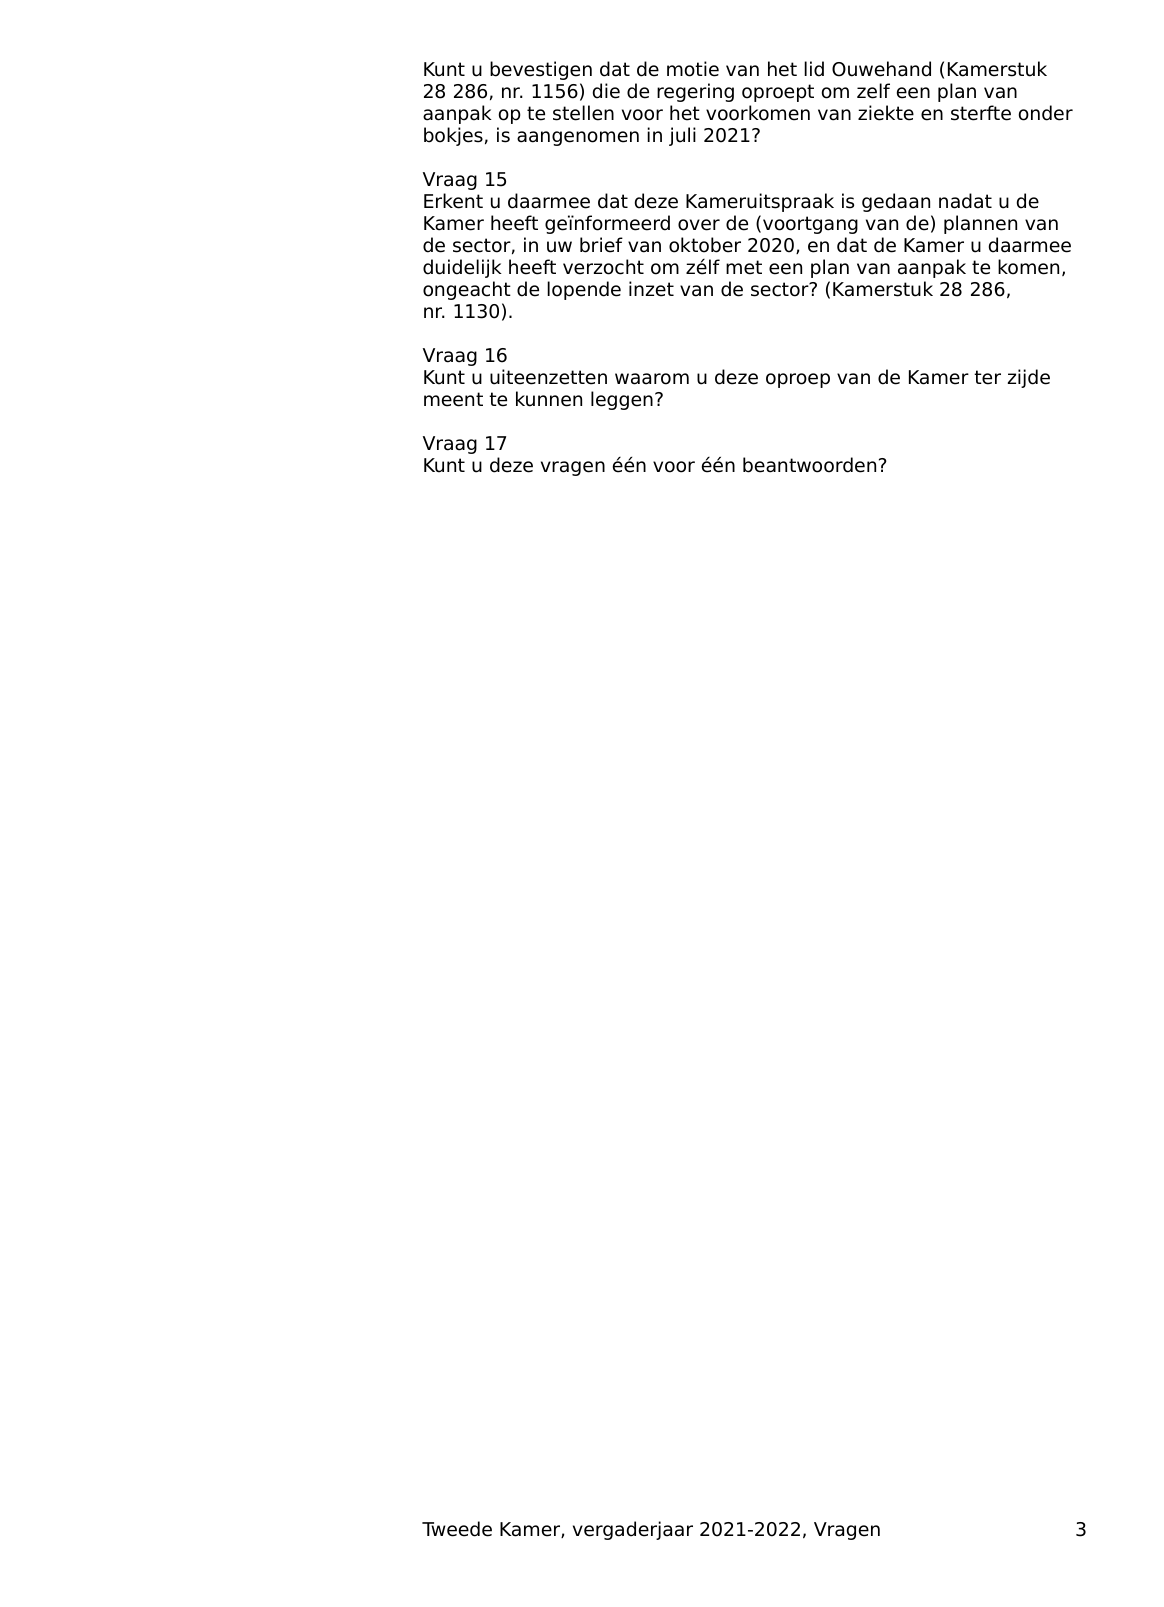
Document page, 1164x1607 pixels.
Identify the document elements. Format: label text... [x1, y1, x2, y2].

text Vraag 15 [422, 169, 1087, 191]
text Kunt u bevestigen dat de motie van het lid Ouwehand (Kamerstuk 28 286, nr. 1156) die de regering oproept om zelf een plan van aanpak op te stellen voor het voorkomen van ziekte en sterfte onder bokjes, is aangenomen in juli 2021? [422, 59, 1087, 147]
text Vraag 17 [422, 433, 1087, 455]
text Kunt u deze vragen één voor één beantwoorden? [422, 455, 1087, 477]
text Erkent u daarmee dat deze Kameruitspraak is gedaan nadat u de Kamer heeft geïnformeerd over de (voortgang van de) plannen van de sector, in uw brief van oktober 2020, en dat de Kamer u daarmee duidelijk heeft verzocht om zélf met een plan van aanpak te komen, ongeacht de lopende inzet van de sector? (Kamerstuk 28 286, nr. 1130). [422, 191, 1087, 323]
text Kunt u uiteenzetten waarom u deze oproep van de Kamer ter zijde meent te kunnen leggen? [422, 367, 1087, 411]
text Vraag 16 [422, 345, 1087, 367]
